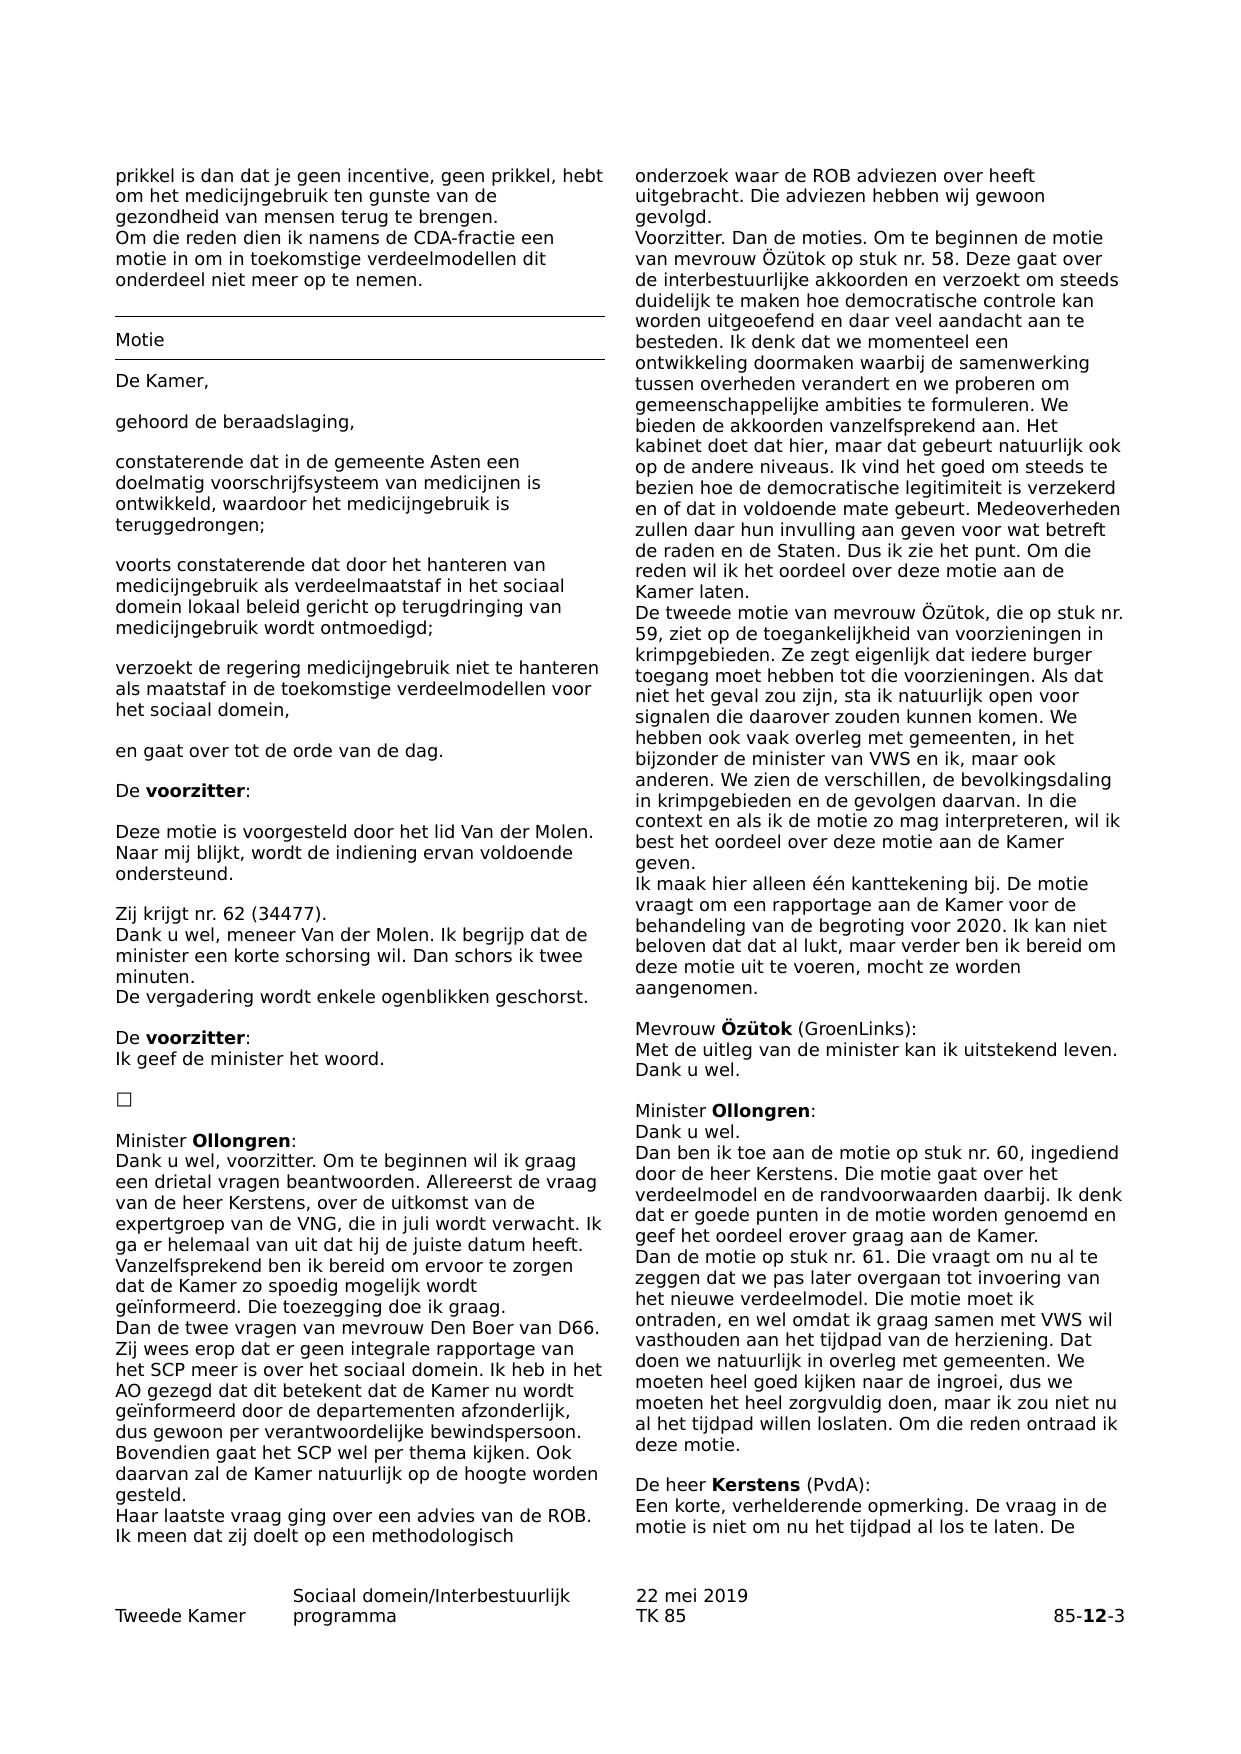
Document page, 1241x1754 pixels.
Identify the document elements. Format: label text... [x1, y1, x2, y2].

text Dan de motie op stuk nr. 61. Die vraagt om nu al te zeggen dat we pas later overgaan tot invoering van het nieuwe verdeelmodel. Die motie moet ik ontraden, en wel omdat ik graag samen met VWS wil vasthouden aan het tijdpad van de herziening. Dat doen we natuurlijk in overleg met gemeenten. We moeten heel goed kijken naar de ingroei, dus we moeten het heel zorgvuldig doen, maar ik zou niet nu al het tijdpad willen loslaten. Om die reden ontraad ik deze motie. [635, 1247, 1125, 1455]
text gehoord de beraadslaging, [115, 412, 605, 432]
text Motie [115, 330, 605, 351]
text verzoekt de regering medicijngebruik niet te hanteren als maatstaf in de toekomstige verdeelmodellen voor het sociaal domein, [115, 658, 605, 720]
text Dank u wel. [635, 1122, 1125, 1143]
text constaterende dat in de gemeente Asten een doelmatig voorschrijfsysteem van medicijnen is ontwikkeld, waardoor het medicijngebruik is teruggedrongen; [115, 452, 605, 535]
text ⬜ [115, 1090, 605, 1110]
text onderzoek waar de ROB adviezen over heeft uitgebracht. Die adviezen hebben wij gewoon gevolgd. [635, 165, 1125, 228]
text Minister Ollongren: [635, 1101, 1125, 1122]
text Deze motie is voorgesteld door het lid Van der Molen. Naar mij blijkt, wordt de indiening ervan voldoende ondersteund. [115, 822, 605, 884]
text voorts constaterende dat door het hanteren van medicijngebruik als verdeelmaatstaf in het sociaal domein lokaal beleid gericht op terugdringing van medicijngebruik wordt ontmoedigd; [115, 555, 605, 638]
text Mevrouw Özütok (GroenLinks): [635, 1019, 1125, 1039]
text Haar laatste vraag ging over een advies van de ROB. Ik meen dat zij doelt op een methodologisch [115, 1505, 605, 1547]
text Ik maak hier alleen één kanttekening bij. De motie vraagt om een rapportage aan de Kamer voor de behandeling van de begroting voor 2020. Ik kan niet beloven dat dat al lukt, maar verder ben ik bereid om deze motie uit te voeren, mocht ze worden aangenomen. [635, 874, 1125, 999]
text De tweede motie van mevrouw Özütok, die op stuk nr. 59, ziet op de toegankelijkheid van voorzieningen in krimpgebieden. Ze zegt eigenlijk dat iedere burger toegang moet hebben tot die voorzieningen. Als dat niet het geval zou zijn, sta ik natuurlijk open voor signalen die daarover zouden kunnen komen. We hebben ook vaak overleg met gemeenten, in het bijzonder de minister van VWS en ik, maar ook anderen. We zien de verschillen, de bevolkingsdaling in krimpgebieden en de gevolgen daarvan. In die context en als ik de motie zo mag interpreteren, wil ik best het oordeel over deze motie aan de Kamer geven. [635, 603, 1125, 874]
text Met de uitleg van de minister kan ik uitstekend leven. Dank u wel. [635, 1039, 1125, 1081]
text Een korte, verhelderende opmerking. De vraag in de motie is niet om nu het tijdpad al los te laten. De [635, 1496, 1125, 1537]
text Om die reden dien ik namens de CDA-fractie een motie in om in toekomstige verdeelmodellen dit onderdeel niet meer op te nemen. [115, 228, 605, 290]
text en gaat over tot de orde van de dag. [115, 740, 605, 761]
text Zij krijgt nr. 62 (34477). [115, 904, 605, 925]
text De heer Kerstens (PvdA): [635, 1475, 1125, 1496]
text De vergadering wordt enkele ogenblikken geschorst. [115, 987, 605, 1008]
text prikkel is dan dat je geen incentive, geen prikkel, hebt om het medicijngebruik ten gunste van de gezondheid van mensen terug te brengen. [115, 165, 605, 228]
text De voorzitter: [115, 1028, 605, 1049]
text Voorzitter. Dan de moties. Om te beginnen de motie van mevrouw Özütok op stuk nr. 58. Deze gaat over de interbestuurlijke akkoorden en verzoekt om steeds duidelijk te maken hoe democratische controle kan worden uitgeoefend en daar veel aandacht aan te besteden. Ik denk dat we momenteel een ontwikkeling doormaken waarbij de samenwerking tussen overheden verandert en we proberen om gemeenschappelijke ambities te formuleren. We bieden de akkoorden vanzelfsprekend aan. Het kabinet doet dat hier, maar dat gebeurt natuurlijk ook op de andere niveaus. Ik vind het goed om steeds te bezien hoe de democratische legitimiteit is verzekerd en of dat in voldoende mate gebeurt. Medeoverheden zullen daar hun invulling aan geven voor wat betreft de raden en de Staten. Dus ik zie het punt. Om die reden wil ik het oordeel over deze motie aan de Kamer laten. [635, 228, 1125, 603]
text De Kamer, [115, 371, 605, 392]
text Dan ben ik toe aan de motie op stuk nr. 60, ingediend door de heer Kerstens. Die motie gaat over het verdeelmodel en de randvoorwaarden daarbij. Ik denk dat er goede punten in de motie worden genoemd en geef het oordeel erover graag aan de Kamer. [635, 1143, 1125, 1247]
text Ik geef de minister het woord. [115, 1049, 605, 1070]
text Dan de twee vragen van mevrouw Den Boer van D66. Zij wees erop dat er geen integrale rapportage van het SCP meer is over het sociaal domein. Ik heb in het AO gezegd dat dit betekent dat de Kamer nu wordt geïnformeerd door de departementen afzonderlijk, dus gewoon per verantwoordelijke bewindspersoon. Bovendien gaat het SCP wel per thema kijken. Ook daarvan zal de Kamer natuurlijk op de hoogte worden gesteld. [115, 1318, 605, 1505]
text De voorzitter: [115, 781, 605, 802]
text Minister Ollongren: [115, 1130, 605, 1151]
text Dank u wel, voorzitter. Om te beginnen wil ik graag een drietal vragen beantwoorden. Allereerst de vraag van de heer Kerstens, over de uitkomst van de expertgroep van de VNG, die in juli wordt verwacht. Ik ga er helemaal van uit dat hij de juiste datum heeft. Vanzelfsprekend ben ik bereid om ervoor te zorgen dat de Kamer zo spoedig mogelijk wordt geïnformeerd. Die toezegging doe ik graag. [115, 1151, 605, 1318]
text Dank u wel, meneer Van der Molen. Ik begrijp dat de minister een korte schorsing wil. Dan schors ik twee minuten. [115, 925, 605, 987]
